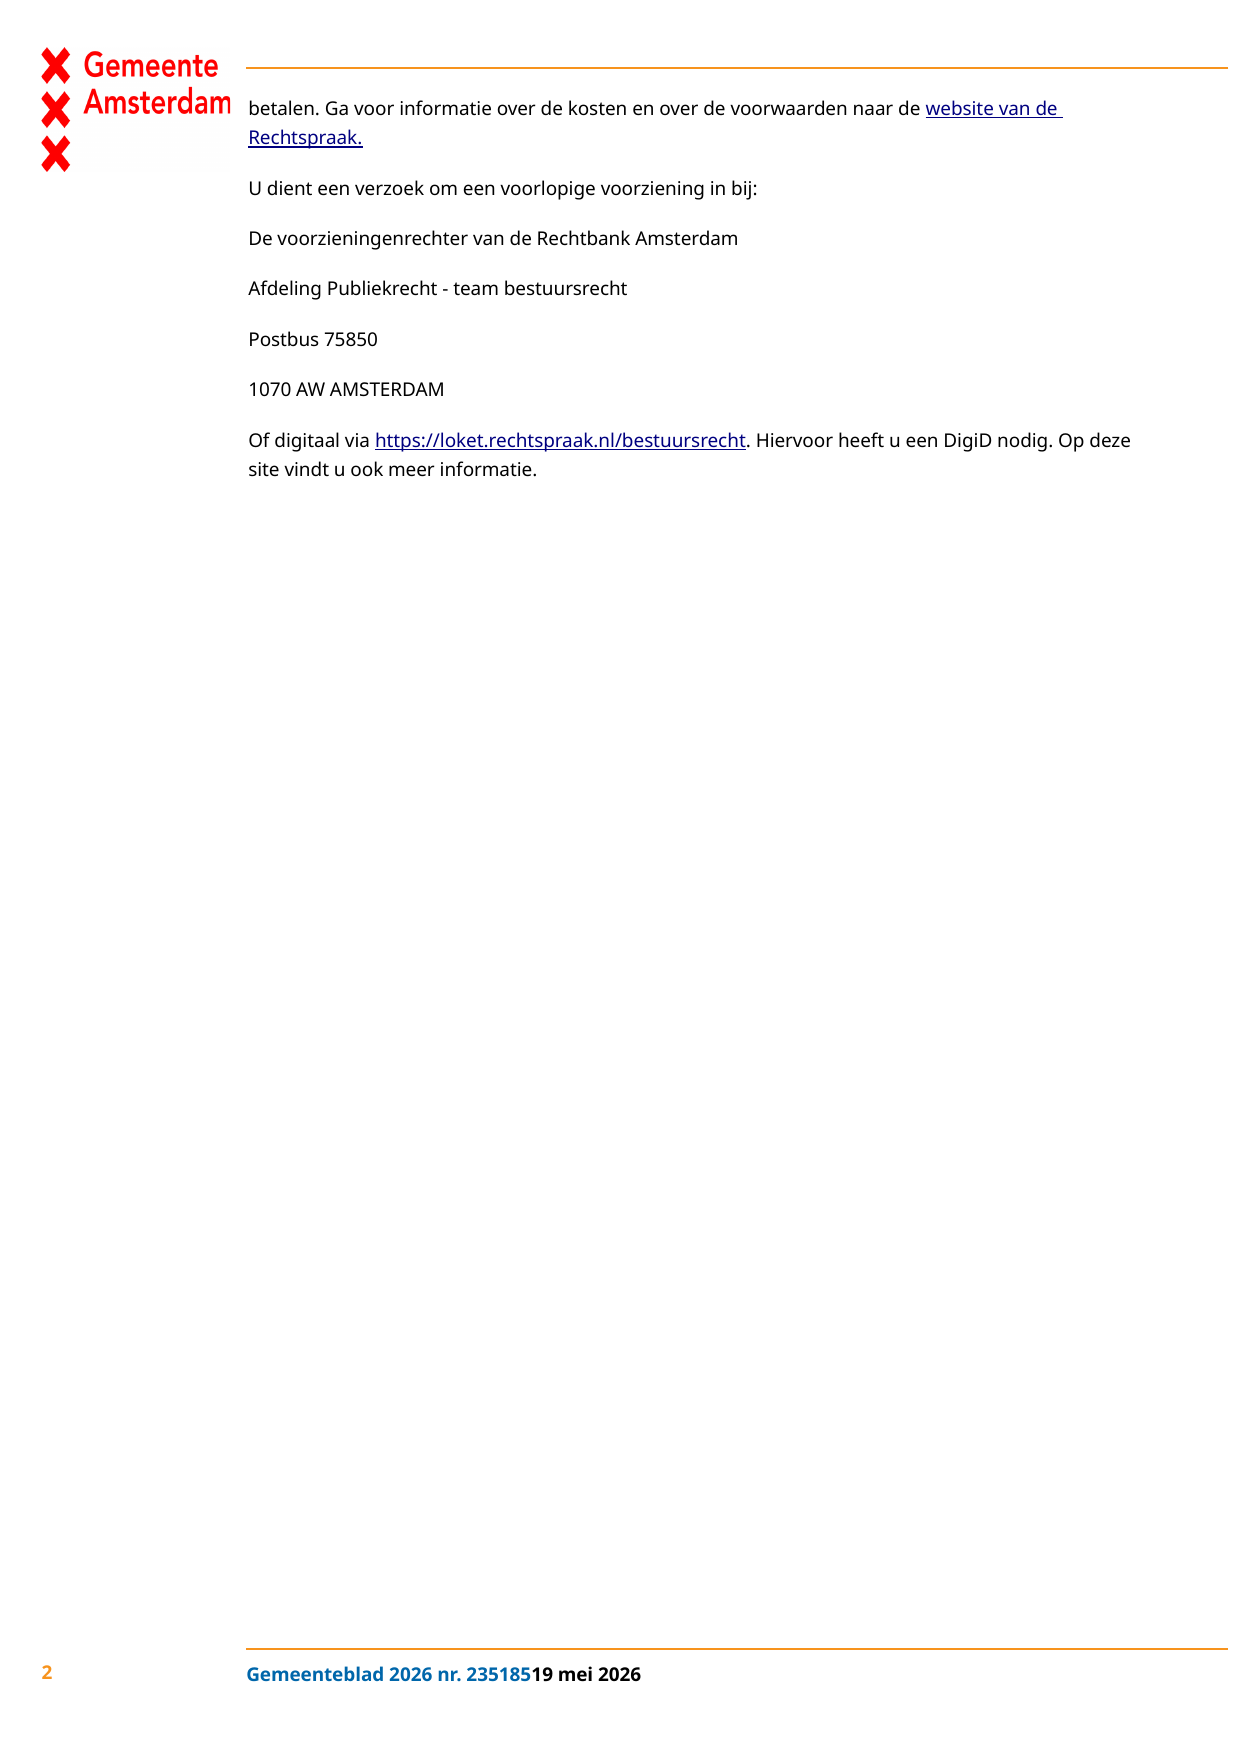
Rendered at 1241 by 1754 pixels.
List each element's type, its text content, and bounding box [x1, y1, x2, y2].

text U dient een verzoek om een voorlopige voorziening in bij: [248, 175, 1152, 201]
text Postbus 75850 [248, 326, 1152, 352]
picture [41, 47, 231, 172]
text Afdeling Publiekrecht - team bestuursrecht [248, 276, 1152, 301]
text De voorzieningenrechter van de Rechtbank Amsterdam [248, 225, 1152, 251]
text 1070 AW AMSTERDAM [248, 376, 1152, 402]
text Of digitaal via https://loket.rechtspraak.nl/bestuursrecht. Hiervoor heeft u een DigiD nodig. Op deze site vindt u ook meer informatie. [248, 427, 1152, 482]
text betalen. Ga voor informatie over de kosten en over de voorwaarden naar de website van de Rechtspraak. [248, 95, 1152, 150]
